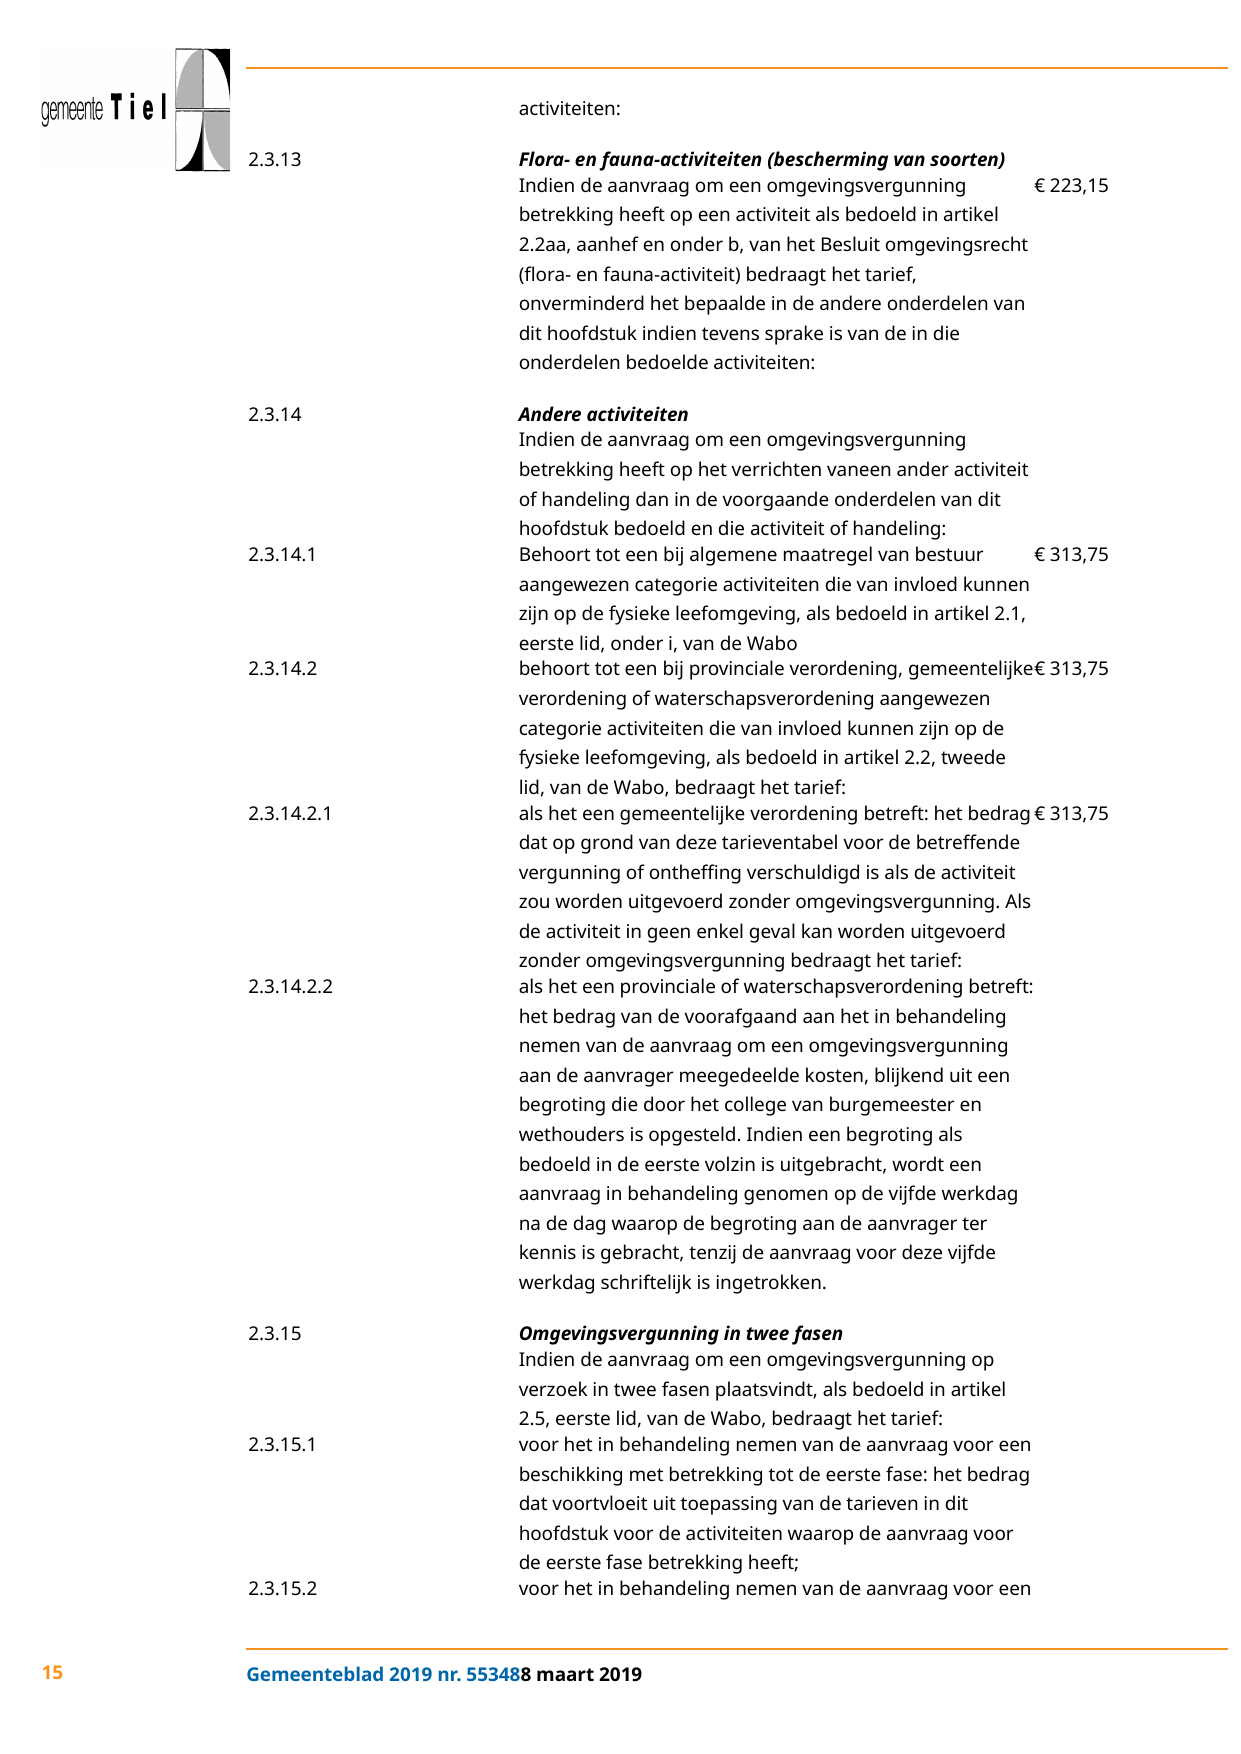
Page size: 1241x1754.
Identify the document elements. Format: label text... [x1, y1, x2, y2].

table_cell [1034, 401, 1152, 427]
table_cell Flora- en fauna-activiteiten (bescherming van soorten) [519, 146, 1034, 172]
table_cell als het een gemeentelijke verordening betreft: het bedrag dat op grond van deze tarieventabel voor de betreffende vergunning of ontheffing verschuldigd is als de activiteit zou worden uitgevoerd zonder omgevingsvergunning. Als de activiteit in geen enkel geval kan worden uitgevoerd zonder omgevingsvergunning bedraagt het tarief: [519, 800, 1034, 973]
table_cell € 313,75 [1034, 541, 1152, 656]
table_cell [1034, 121, 1152, 146]
table_cell [1034, 1431, 1152, 1575]
table_cell [248, 375, 518, 401]
table_cell [248, 121, 518, 146]
table_cell [248, 427, 518, 541]
table_cell [1034, 1575, 1152, 1601]
table_cell [1034, 427, 1152, 541]
table_cell [1034, 375, 1152, 401]
picture [41, 47, 231, 172]
table_cell € 313,75 [1034, 656, 1152, 800]
table_cell voor het in behandeling nemen van de aanvraag voor een beschikking met betrekking tot de eerste fase: het bedrag dat voortvloeit uit toepassing van de tarieven in dit hoofdstuk voor de activiteiten waarop de aanvraag voor de eerste fase betrekking heeft; [519, 1431, 1034, 1575]
table_cell [1034, 1346, 1152, 1431]
table_cell Andere activiteiten [519, 401, 1034, 427]
table_cell [1034, 973, 1152, 1295]
table_cell 2.3.14.2 [248, 656, 518, 800]
table_cell activiteiten: [519, 95, 1034, 121]
table_cell [248, 1346, 518, 1431]
table_cell [1034, 146, 1152, 172]
table_cell Behoort tot een bij algemene maatregel van bestuur aangewezen categorie activiteiten die van invloed kunnen zijn op de fysieke leefomgeving, als bedoeld in artikel 2.1, eerste lid, onder i, van de Wabo [519, 541, 1034, 656]
table_cell [248, 172, 518, 375]
table_cell 2.3.14.2.1 [248, 800, 518, 973]
table_cell voor het in behandeling nemen van de aanvraag voor een [519, 1575, 1034, 1601]
table_cell 2.3.15.1 [248, 1431, 518, 1575]
table_cell als het een provinciale of waterschapsverordening betreft: het bedrag van de voorafgaand aan het in behandeling nemen van de aanvraag om een omgevingsvergunning aan de aanvrager meegedeelde kosten, blijkend uit een begroting die door het college van burgemeester en wethouders is opgesteld. Indien een begroting als bedoeld in de eerste volzin is uitgebracht, wordt een aanvraag in behandeling genomen op de vijfde werkdag na de dag waarop de begroting aan de aanvrager ter kennis is gebracht, tenzij de aanvraag voor deze vijfde werkdag schriftelijk is ingetrokken. [519, 973, 1034, 1295]
table_cell 2.3.13 [248, 146, 518, 172]
table_cell [1034, 95, 1152, 121]
table_cell € 223,15 [1034, 172, 1152, 375]
table_cell [519, 1295, 1034, 1321]
table_cell 2.3.15.2 [248, 1575, 518, 1601]
table_cell 2.3.14.1 [248, 541, 518, 656]
table_cell Indien de aanvraag om een omgevingsvergunning op verzoek in twee fasen plaatsvindt, als bedoeld in artikel 2.5, eerste lid, van de Wabo, bedraagt het tarief: [519, 1346, 1034, 1431]
table_cell [248, 1295, 518, 1321]
table_cell [519, 375, 1034, 401]
table_cell 2.3.14 [248, 401, 518, 427]
table_cell [248, 95, 518, 121]
table_cell [519, 121, 1034, 146]
table_cell [1034, 1295, 1152, 1321]
table_cell Omgevingsvergunning in twee fasen [519, 1321, 1034, 1346]
table_cell [1034, 1321, 1152, 1346]
table_cell Indien de aanvraag om een omgevingsvergunning betrekking heeft op een activiteit als bedoeld in artikel 2.2aa, aanhef en onder b, van het Besluit omgevingsrecht (flora- en fauna-activiteit) bedraagt het tarief, onverminderd het bepaalde in de andere onderdelen van dit hoofdstuk indien tevens sprake is van de in die onderdelen bedoelde activiteiten: [519, 172, 1034, 375]
table_cell 2.3.14.2.2 [248, 973, 518, 1295]
table_cell Indien de aanvraag om een omgevingsvergunning betrekking heeft op het verrichten vaneen ander activiteit of handeling dan in de voorgaande onderdelen van dit hoofdstuk bedoeld en die activiteit of handeling: [519, 427, 1034, 541]
table_cell 2.3.15 [248, 1321, 518, 1346]
table_cell € 313,75 [1034, 800, 1152, 973]
table_cell behoort tot een bij provinciale verordening, gemeentelijke verordening of waterschapsverordening aangewezen categorie activiteiten die van invloed kunnen zijn op de fysieke leefomgeving, als bedoeld in artikel 2.2, tweede lid, van de Wabo, bedraagt het tarief: [519, 656, 1034, 800]
